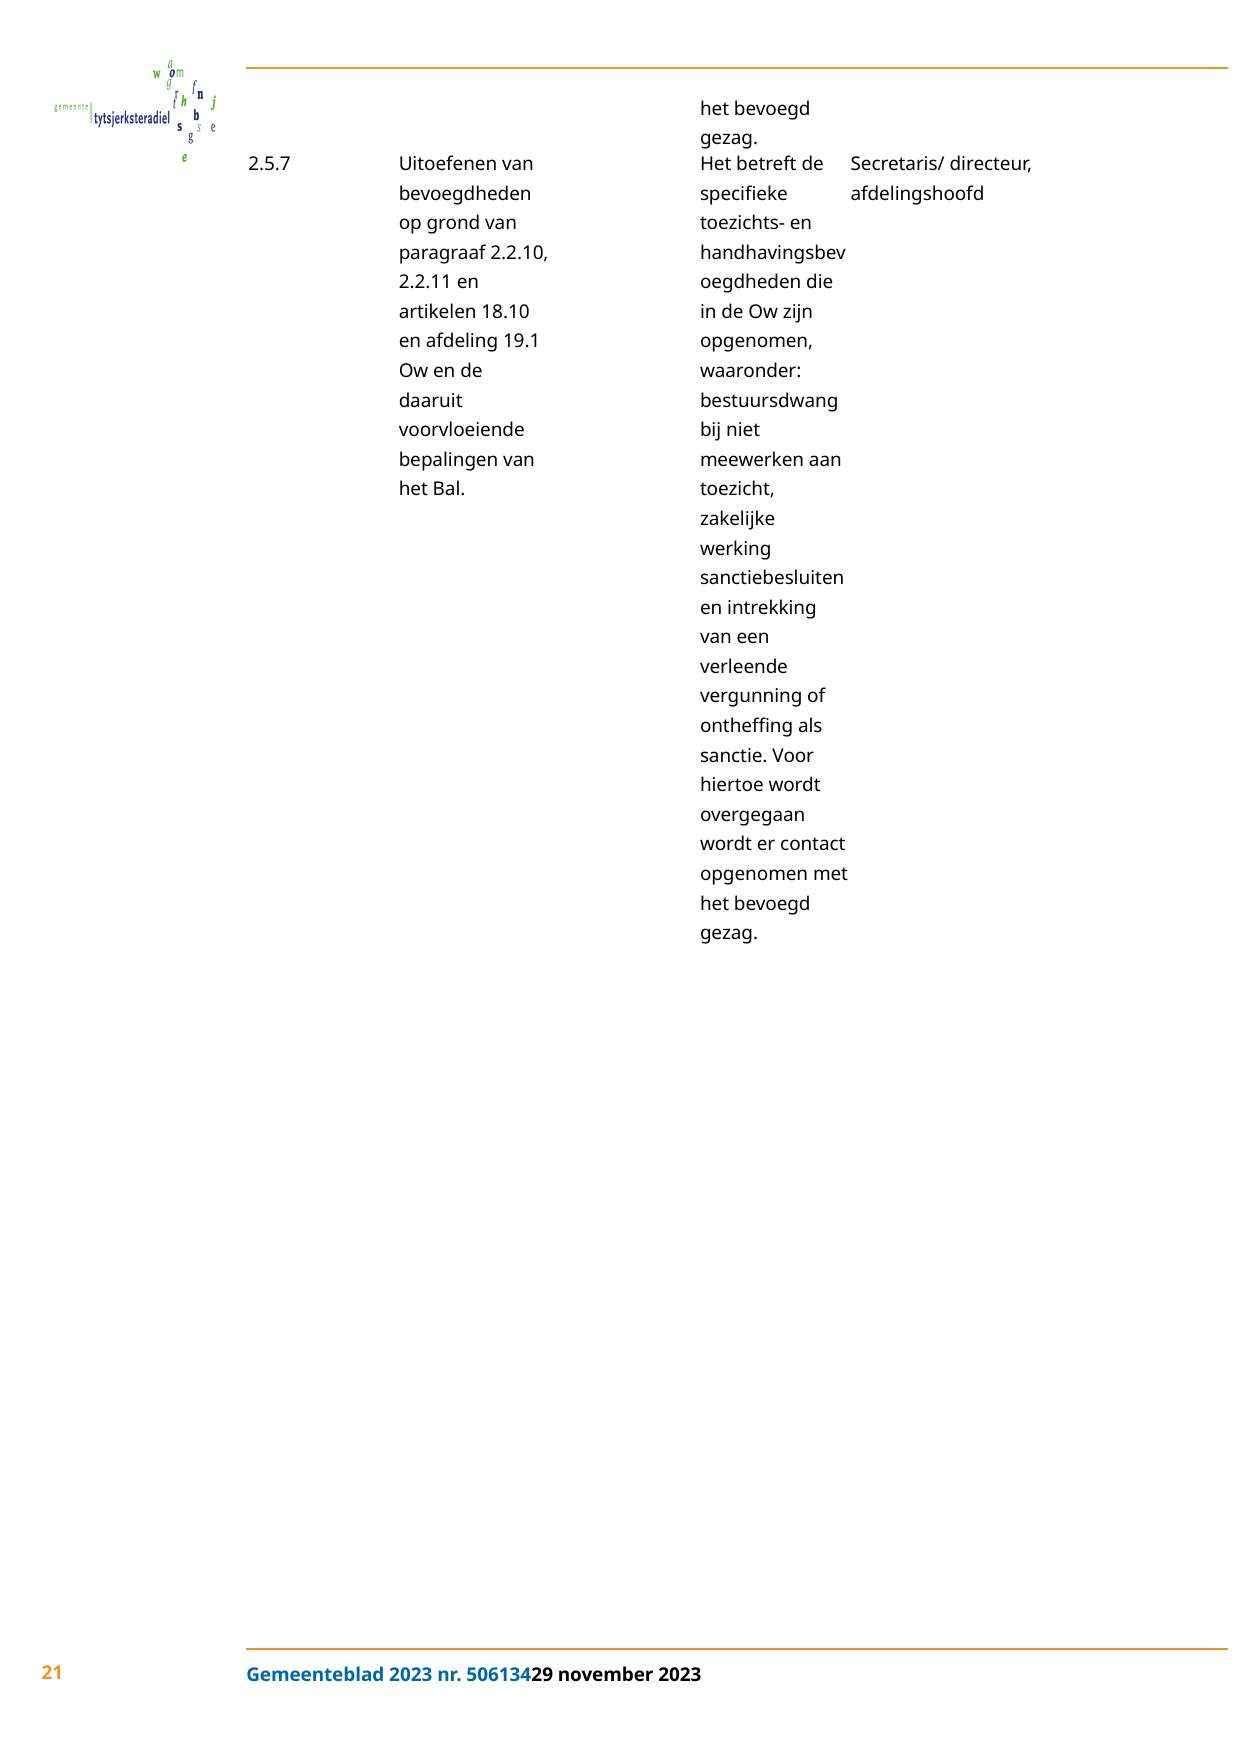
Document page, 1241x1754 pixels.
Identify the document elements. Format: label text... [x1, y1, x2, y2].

table_cell [850, 95, 1152, 150]
table_cell het bevoegd gezag. [700, 95, 850, 150]
picture [41, 47, 231, 172]
table_cell Secretaris/ directeur, afdelingshoofd [850, 150, 1152, 945]
table_cell 2.5.7 [248, 150, 398, 945]
table_cell [399, 95, 549, 150]
table_cell Het betreft de specifieke toezichts- en handhavingsbevoegdheden die in de Ow zijn opgenomen, waaronder: bestuursdwang bij niet meewerken aan toezicht, zakelijke werking sanctiebesluiten en intrekking van een verleende vergunning of ontheffing als sanctie. Voor hiertoe wordt overgegaan wordt er contact opgenomen met het bevoegd gezag. [700, 150, 850, 945]
table_cell Uitoefenen van bevoegdheden op grond van paragraaf 2.2.10, 2.2.11 en artikelen 18.10 en afdeling 19.1 Ow en de daaruit voorvloeiende bepalingen van het Bal. [399, 150, 549, 945]
table_cell [549, 95, 700, 150]
table_cell [549, 150, 700, 945]
table_cell [248, 95, 398, 150]
